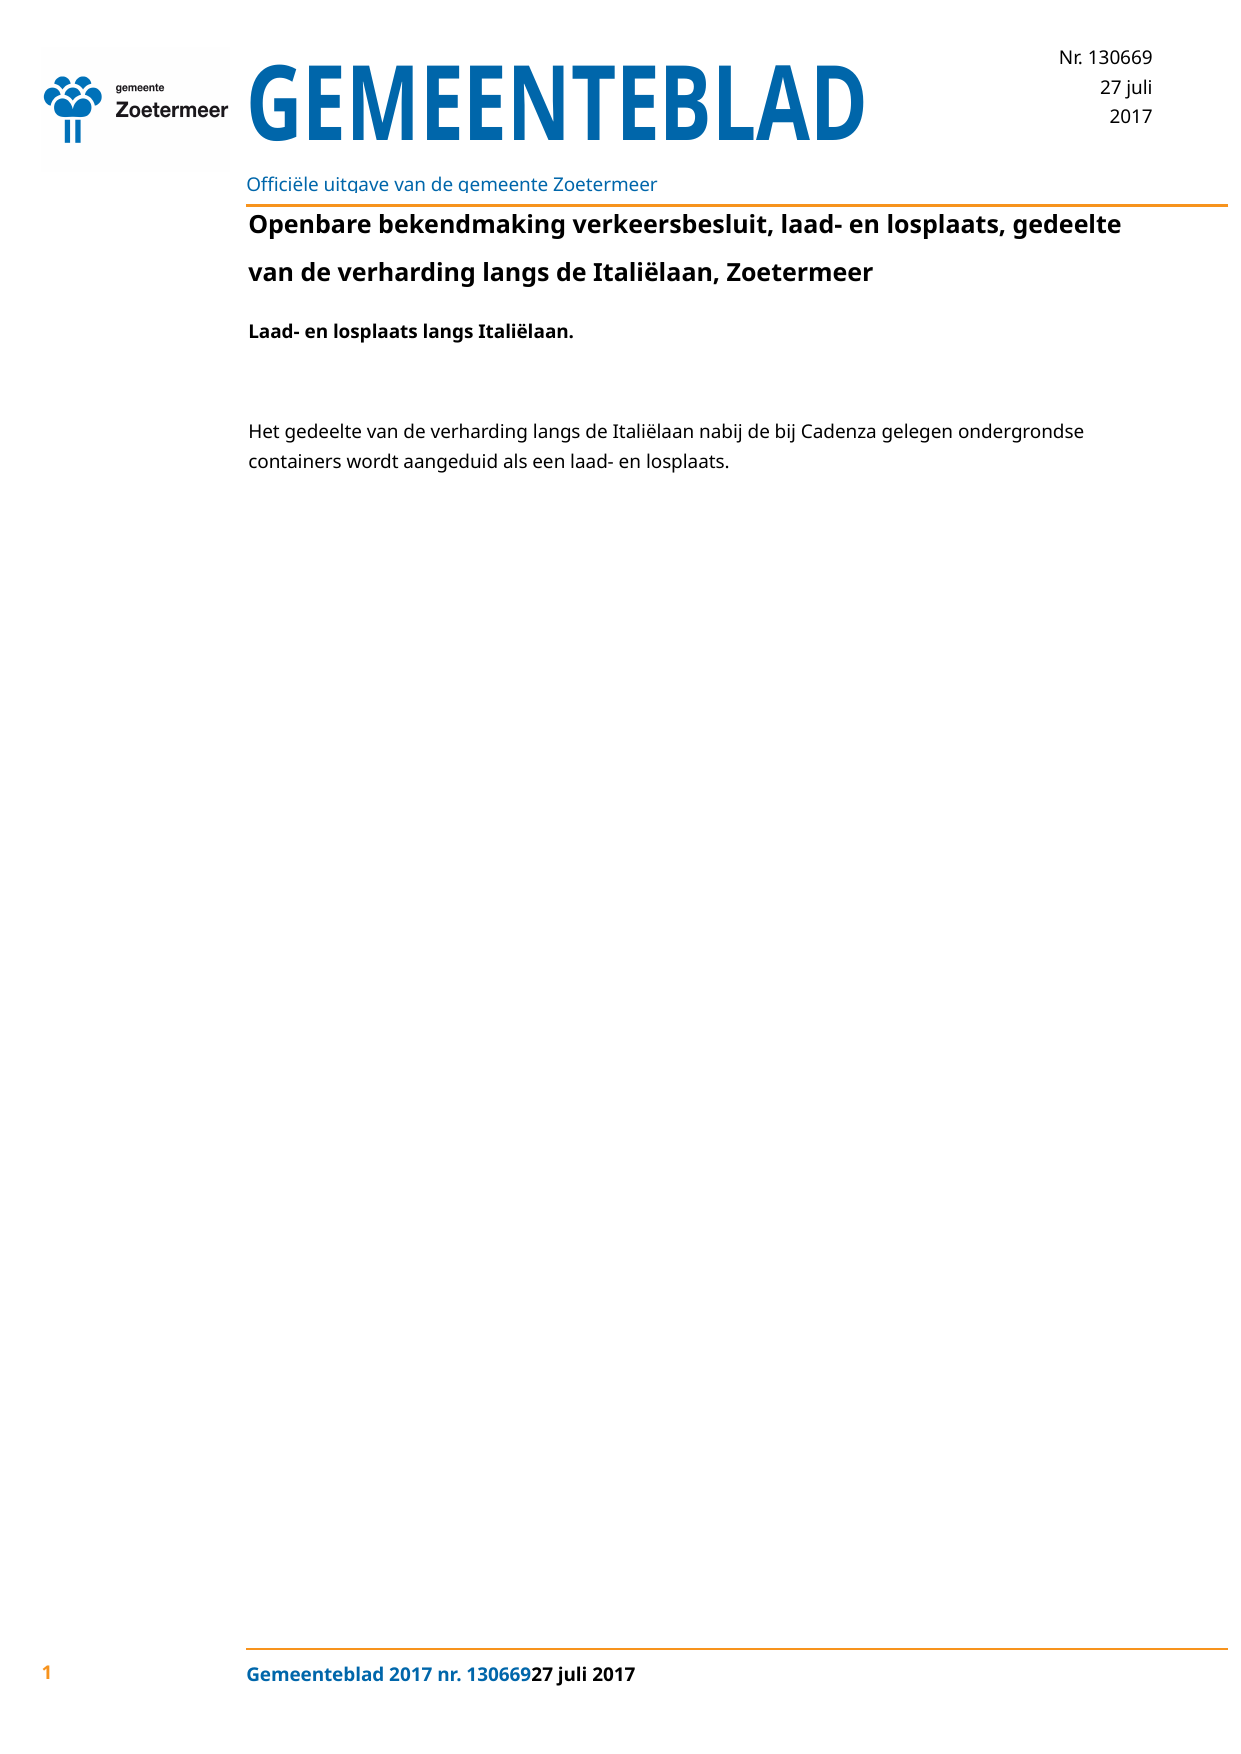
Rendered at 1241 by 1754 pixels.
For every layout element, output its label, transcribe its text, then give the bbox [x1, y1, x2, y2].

text Openbare bekendmaking verkeersbesluit, laad- en losplaats, gedeelte van de verharding langs de Italiëlaan, Zoetermeer [248, 207, 1152, 288]
text Laad- en losplaats langs Italiëlaan. [248, 318, 1152, 344]
text Het gedeelte van de verharding langs de Italiëlaan nabij de bij Cadenza gelegen ondergrondse containers wordt aangeduid als een laad- en losplaats. [248, 419, 1152, 474]
picture [41, 47, 231, 172]
